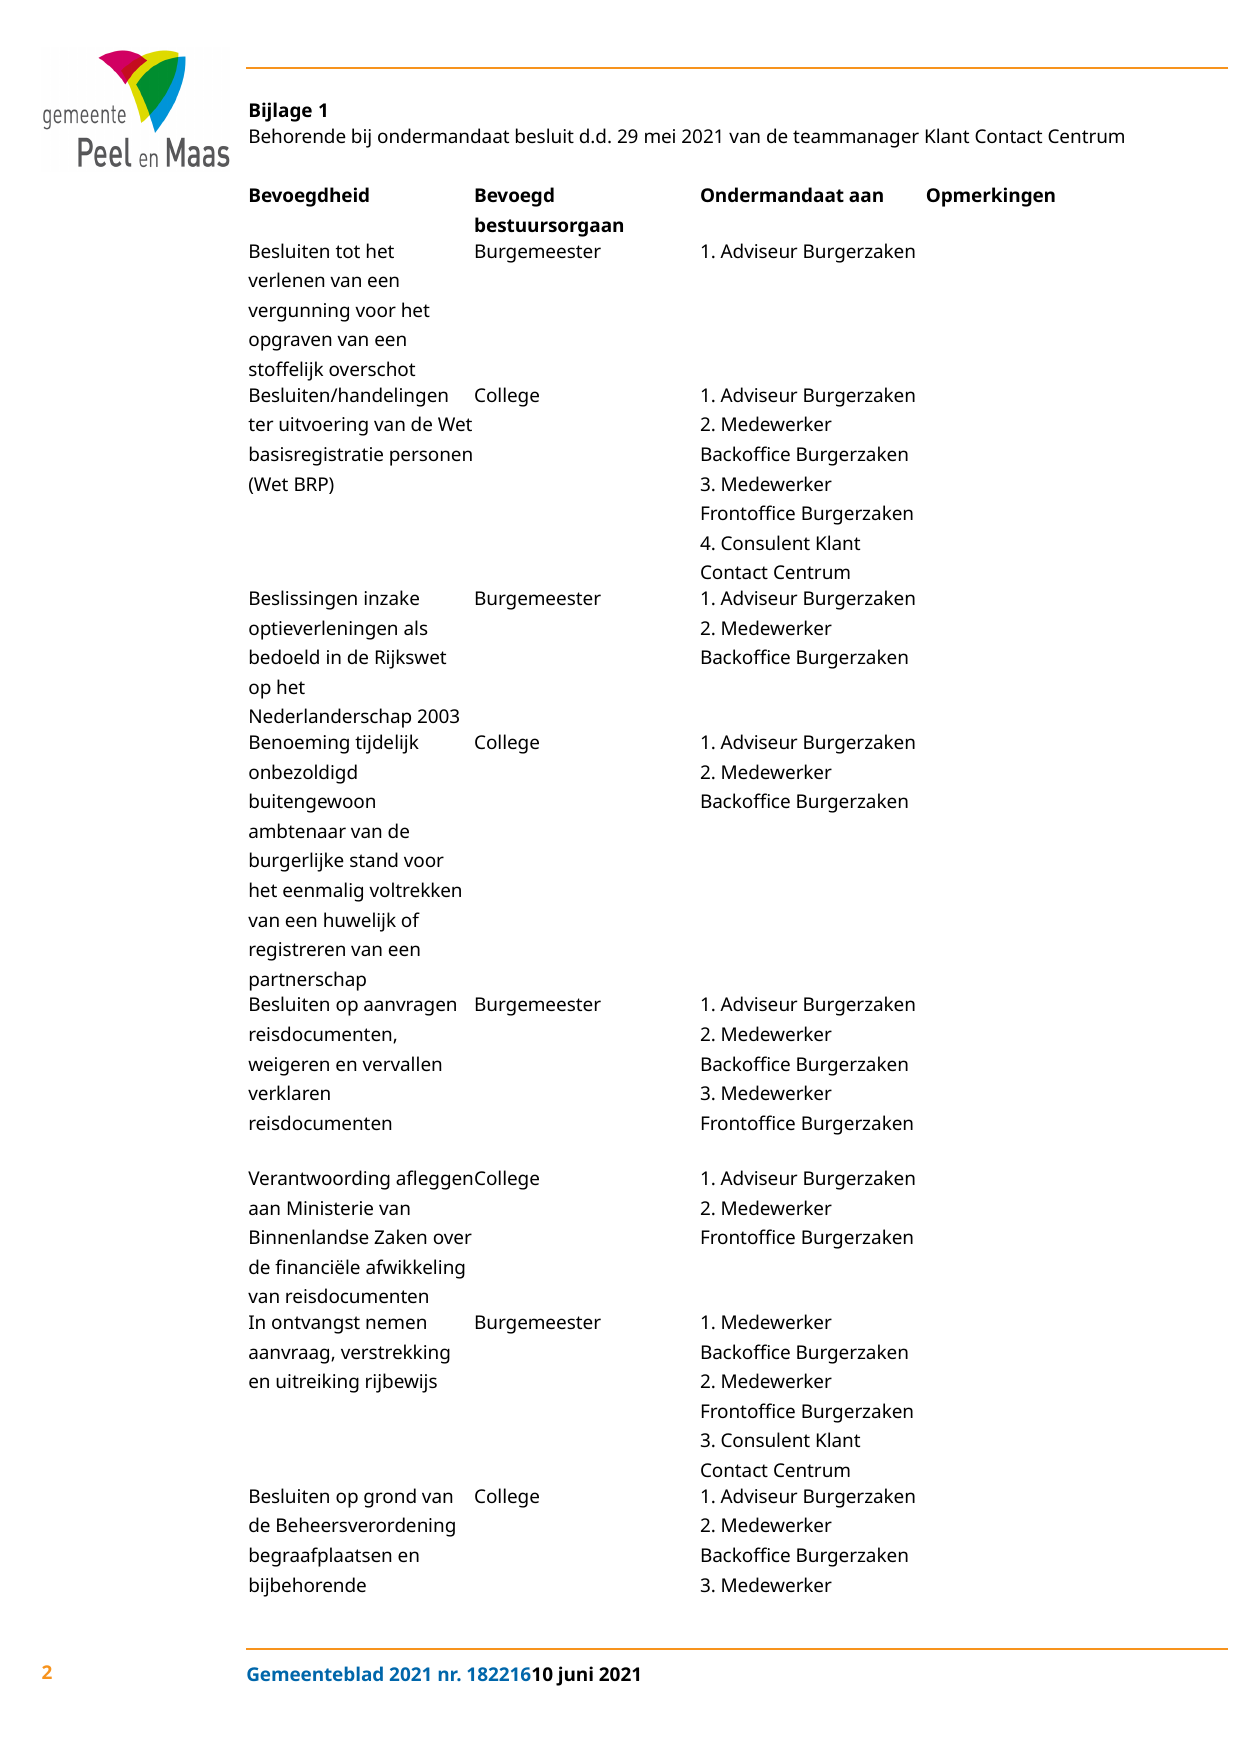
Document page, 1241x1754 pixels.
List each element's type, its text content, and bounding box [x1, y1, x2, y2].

table_header Opmerkingen [926, 183, 1152, 238]
table_cell College [474, 729, 700, 992]
table_cell Beslissingen inzake optieverleningen als bedoeld in de Rijkswet op het Nederlanderschap 2003 [248, 585, 474, 729]
table_cell Besluiten/handelingen ter uitvoering van de Wet basisregistratie personen (Wet BRP) [248, 382, 474, 585]
table_cell 1. Adviseur Burgerzaken 2. Medewerker Backoffice Burgerzaken [700, 729, 926, 992]
table_header Ondermandaat aan [700, 183, 926, 238]
table_cell 1. Adviseur Burgerzaken [700, 238, 926, 382]
table_cell Burgemeester [474, 238, 700, 382]
table_cell [926, 729, 1152, 992]
table_cell College [474, 1483, 700, 1597]
table_cell Benoeming tijdelijk onbezoldigd buitengewoon ambtenaar van de burgerlijke stand voor het eenmalig voltrekken van een huwelijk of registreren van een partnerschap [248, 729, 474, 992]
table_cell [926, 585, 1152, 729]
table_cell 1. Adviseur Burgerzaken 2. Medewerker Backoffice Burgerzaken [700, 585, 926, 729]
table_cell Burgemeester [474, 585, 700, 729]
table_cell In ontvangst nemen aanvraag, verstrekking en uitreiking rijbewijs [248, 1309, 474, 1483]
table_cell Burgemeester [474, 992, 700, 1165]
table_cell Besluiten tot het verlenen van een vergunning voor het opgraven van een stoffelijk overschot [248, 238, 474, 382]
table_cell 1. Adviseur Burgerzaken 2. Medewerker Backoffice Burgerzaken 3. Medewerker Frontoffice Burgerzaken [700, 992, 926, 1165]
table_header Bevoegd bestuursorgaan [474, 183, 700, 238]
table_cell 1. Adviseur Burgerzaken 2. Medewerker Backoffice Burgerzaken 3. Medewerker [700, 1483, 926, 1597]
text Behorende bij ondermandaat besluit d.d. 29 mei 2021 van de teammanager Klant Contact Centrum [248, 123, 1152, 149]
table_cell [926, 992, 1152, 1165]
table_cell College [474, 1165, 700, 1309]
table_cell 1. Adviseur Burgerzaken 2. Medewerker Backoffice Burgerzaken 3. Medewerker Frontoffice Burgerzaken 4. Consulent Klant Contact Centrum [700, 382, 926, 585]
table_cell 1. Adviseur Burgerzaken 2. Medewerker Frontoffice Burgerzaken [700, 1165, 926, 1309]
table_header Bevoegdheid [248, 183, 474, 238]
table_cell Besluiten op grond van de Beheersverordening begraafplaatsen en bijbehorende [248, 1483, 474, 1597]
table_cell Burgemeester [474, 1309, 700, 1483]
table_cell [926, 382, 1152, 585]
table_cell 1. Medewerker Backoffice Burgerzaken 2. Medewerker Frontoffice Burgerzaken 3. Consulent Klant Contact Centrum [700, 1309, 926, 1483]
table_cell Besluiten op aanvragen reisdocumenten, weigeren en vervallen verklaren reisdocumenten [248, 992, 474, 1165]
picture [41, 47, 231, 172]
table_cell [926, 238, 1152, 382]
table_cell College [474, 382, 700, 585]
text Bijlage 1 [248, 95, 1152, 123]
table_cell [926, 1309, 1152, 1483]
table_cell [926, 1165, 1152, 1309]
table_cell Verantwoording afleggen aan Ministerie van Binnenlandse Zaken over de financiële afwikkeling van reisdocumenten [248, 1165, 474, 1309]
table_cell [926, 1483, 1152, 1597]
